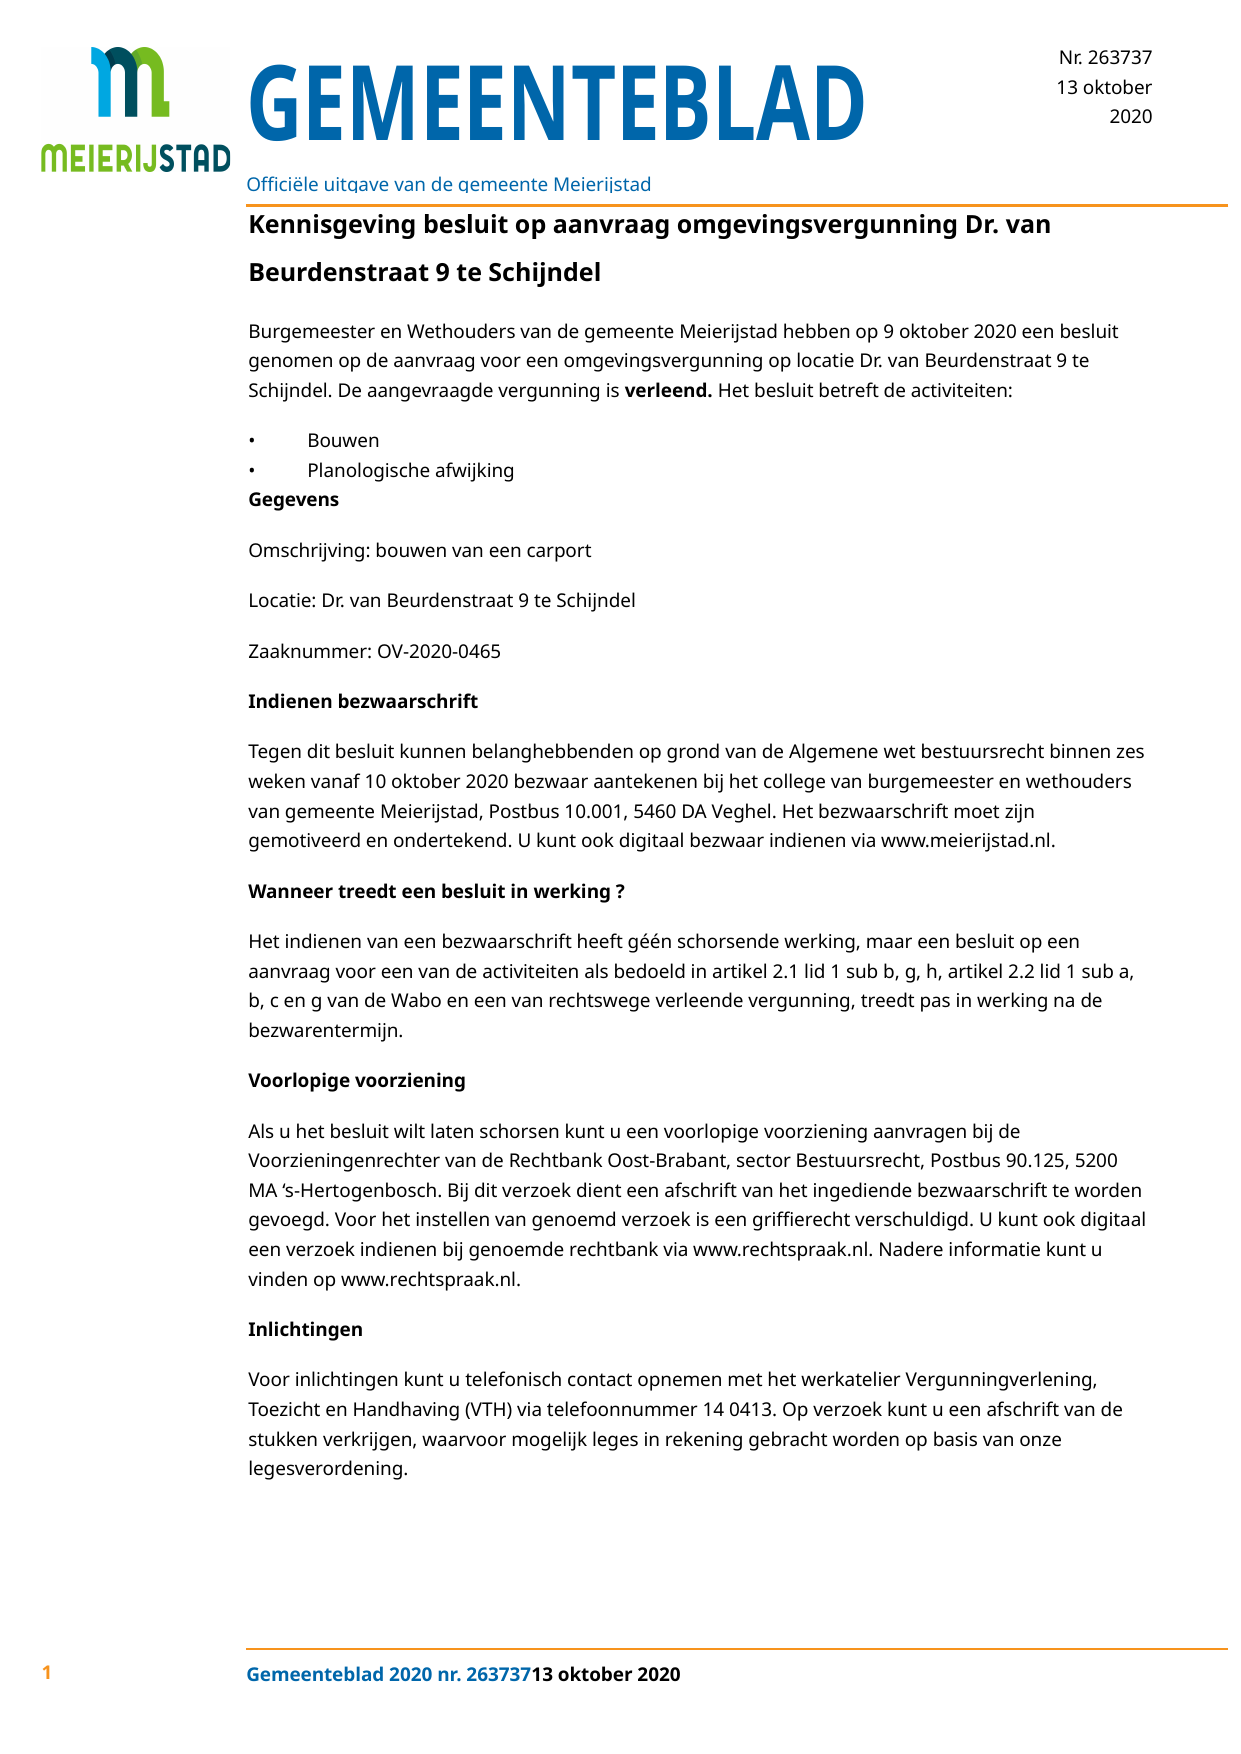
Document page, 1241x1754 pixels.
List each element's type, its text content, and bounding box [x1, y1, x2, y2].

text Wanneer treedt een besluit in werking ? [248, 878, 1152, 904]
list Planologische afwijking [248, 457, 1152, 483]
text Inlichtingen [248, 1316, 1152, 1342]
text Kennisgeving besluit op aanvraag omgevingsvergunning Dr. van Beurdenstraat 9 te Schijndel [248, 207, 1152, 288]
text Gegevens [248, 487, 1152, 512]
text Omschrijving: bouwen van een carport [248, 537, 1152, 563]
text Als u het besluit wilt laten schorsen kunt u een voorlopige voorziening aanvragen bij de Voorzieningenrechter van de Rechtbank Oost-Brabant, sector Bestuursrecht, Postbus 90.125, 5200 MA ‘s-Hertogenbosch. Bij dit verzoek dient een afschrift van het ingediende bezwaarschrift te worden gevoegd. Voor het instellen van genoemd verzoek is een griffierecht verschuldigd. U kunt ook digitaal een verzoek indienen bij genoemde rechtbank via www.rechtspraak.nl. Nadere informatie kunt u vinden op www.rechtspraak.nl. [248, 1118, 1152, 1292]
text Burgemeester en Wethouders van de gemeente Meierijstad hebben op 9 oktober 2020 een besluit genomen op de aanvraag voor een omgevingsvergunning op locatie Dr. van Beurdenstraat 9 te Schijndel. De aangevraagde vergunning is verleend. Het besluit betreft de activiteiten: [248, 318, 1152, 403]
text Voor inlichtingen kunt u telefonisch contact opnemen met het werkatelier Vergunningverlening, Toezicht en Handhaving (VTH) via telefoonnummer 14 0413. Op verzoek kunt u een afschrift van de stukken verkrijgen, waarvoor mogelijk leges in rekening gebracht worden op basis van onze legesverordening. [248, 1367, 1152, 1481]
picture [41, 47, 231, 172]
text Het indienen van een bezwaarschrift heeft géén schorsende werking, maar een besluit op een aanvraag voor een van de activiteiten als bedoeld in artikel 2.1 lid 1 sub b, g, h, artikel 2.2 lid 1 sub a, b, c en g van de Wabo en een van rechtswege verleende vergunning, treedt pas in werking na de bezwarentermijn. [248, 928, 1152, 1043]
text Zaaknummer: OV-2020-0465 [248, 638, 1152, 664]
text Locatie: Dr. van Beurdenstraat 9 te Schijndel [248, 587, 1152, 613]
text Tegen dit besluit kunnen belanghebbenden op grond van de Algemene wet bestuursrecht binnen zes weken vanaf 10 oktober 2020 bezwaar aantekenen bij het college van burgemeester en wethouders van gemeente Meierijstad, Postbus 10.001, 5460 DA Veghel. Het bezwaarschrift moet zijn gemotiveerd en ondertekend. U kunt ook digitaal bezwaar indienen via www.meierijstad.nl. [248, 739, 1152, 853]
list Bouwen [248, 427, 1152, 453]
text Indienen bezwaarschrift [248, 688, 1152, 714]
text Voorlopige voorziening [248, 1067, 1152, 1093]
